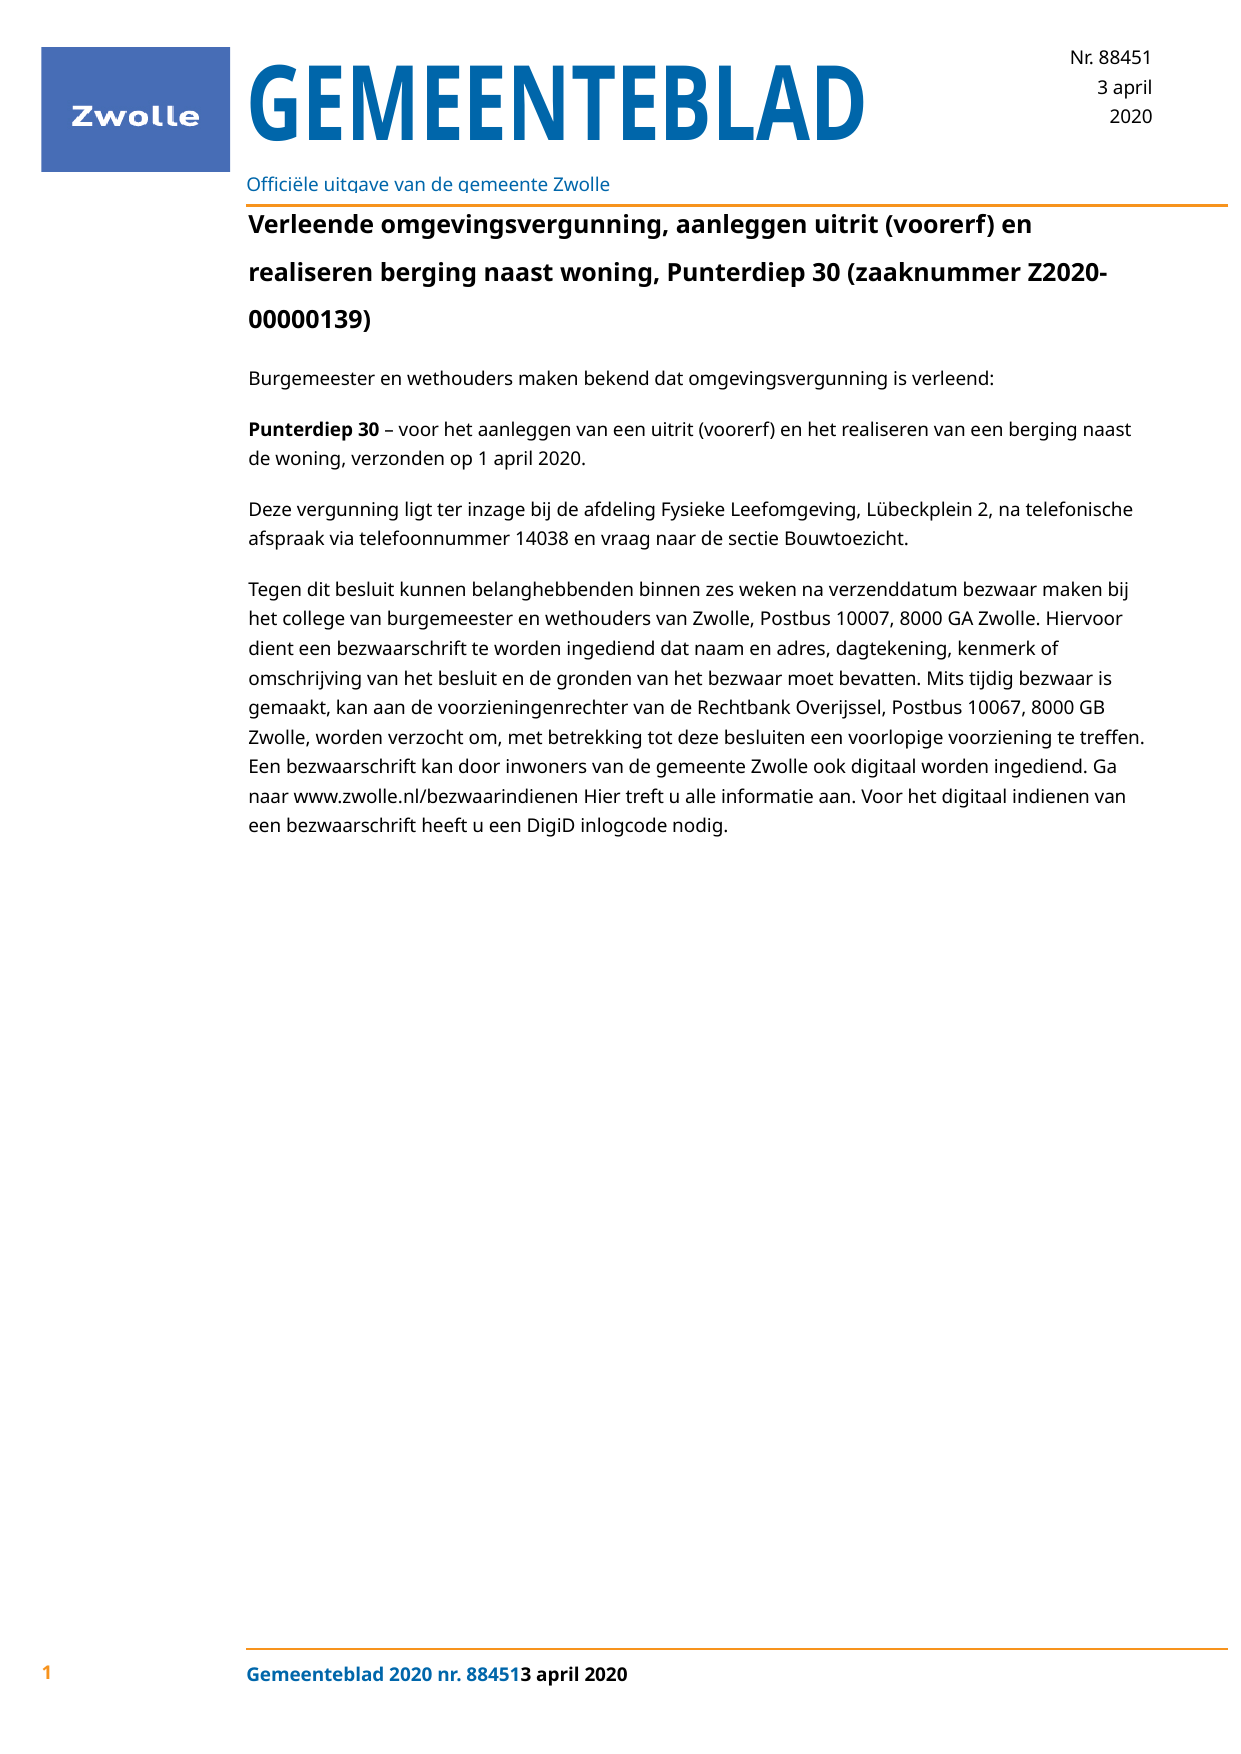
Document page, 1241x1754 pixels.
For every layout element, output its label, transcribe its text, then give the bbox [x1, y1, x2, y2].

text Tegen dit besluit kunnen belanghebbenden binnen zes weken na verzenddatum bezwaar maken bij het college van burgemeester en wethouders van Zwolle, Postbus 10007, 8000 GA Zwolle. Hiervoor dient een bezwaarschrift te worden ingediend dat naam en adres, dagtekening, kenmerk of omschrijving van het besluit en de gronden van het bezwaar moet bevatten. Mits tijdig bezwaar is gemaakt, kan aan de voorzieningenrechter van de Rechtbank Overijssel, Postbus 10067, 8000 GB Zwolle, worden verzocht om, met betrekking tot deze besluiten een voorlopige voorziening te treffen. Een bezwaarschrift kan door inwoners van de gemeente Zwolle ook digitaal worden ingediend. Ga naar www.zwolle.nl/bezwaarindienen Hier treft u alle informatie aan. Voor het digitaal indienen van een bezwaarschrift heeft u een DigiD inlogcode nodig. [248, 576, 1152, 838]
text Deze vergunning ligt ter inzage bij de afdeling Fysieke Leefomgeving, Lübeckplein 2, na telefonische afspraak via telefoonnummer 14038 en vraag naar de sectie Bouwtoezicht. [248, 496, 1152, 551]
picture [41, 47, 231, 172]
text Burgemeester en wethouders maken bekend dat omgevingsvergunning is verleend: [248, 366, 1152, 391]
text Punterdiep 30 – voor het aanleggen van een uitrit (voorerf) en het realiseren van een berging naast de woning, verzonden op 1 april 2020. [248, 416, 1152, 471]
text Verleende omgevingsvergunning, aanleggen uitrit (voorerf) en realiseren berging naast woning, Punterdiep 30 (zaaknummer Z2020-00000139) [248, 207, 1152, 336]
